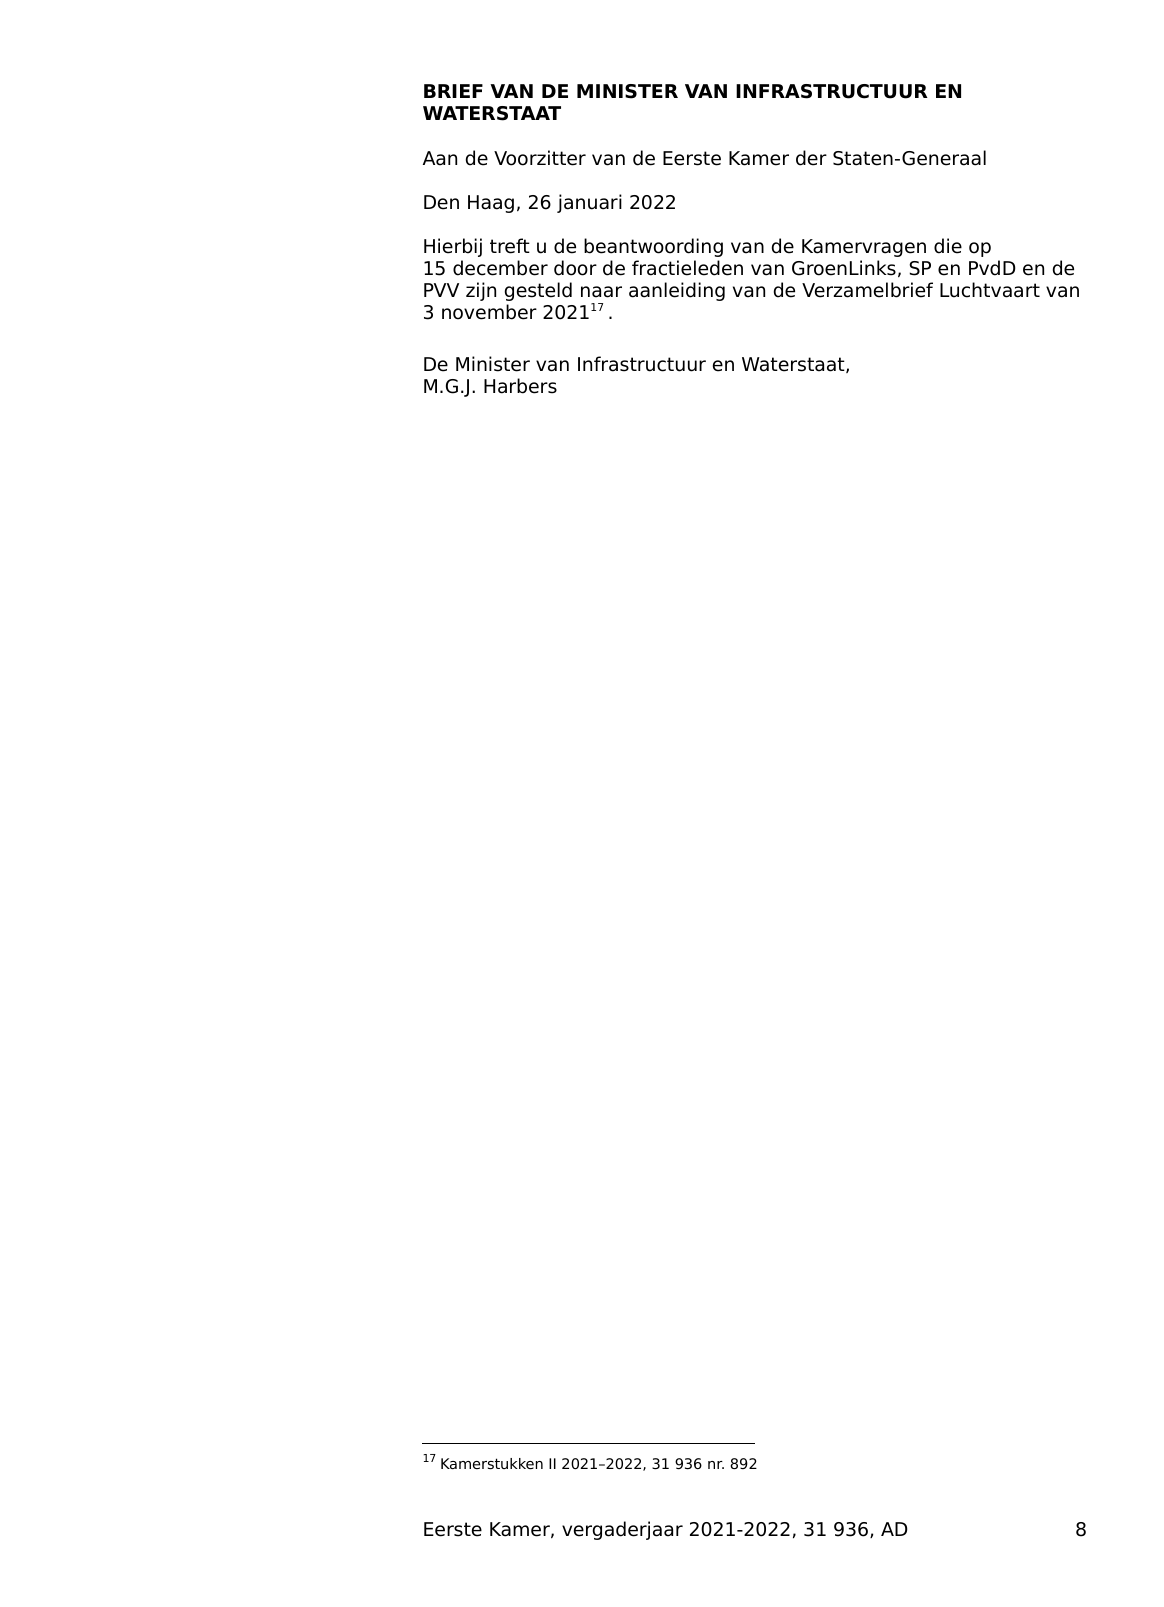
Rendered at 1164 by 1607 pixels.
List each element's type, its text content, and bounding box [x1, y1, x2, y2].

text De Minister van Infrastructuur en Waterstaat, M.G.J. Harbers [422, 354, 1087, 398]
text Hierbij treft u de beantwoording van de Kamervragen die op 15 december door de fractieleden van GroenLinks, SP en PvdD en de PVV zijn gesteld naar aanleiding van de Verzamelbrief Luchtvaart van 3 november 2021. [422, 236, 1087, 324]
subtitle BRIEF VAN DE MINISTER VAN INFRASTRUCTUUR EN WATERSTAAT [422, 81, 1087, 125]
text Den Haag, 26 januari 2022 [422, 192, 1087, 213]
text Aan de Voorzitter van de Eerste Kamer der Staten-Generaal [422, 147, 1087, 169]
text Kamerstukken II 2021–2022, 31 936 nr. 892 [422, 1452, 1087, 1474]
